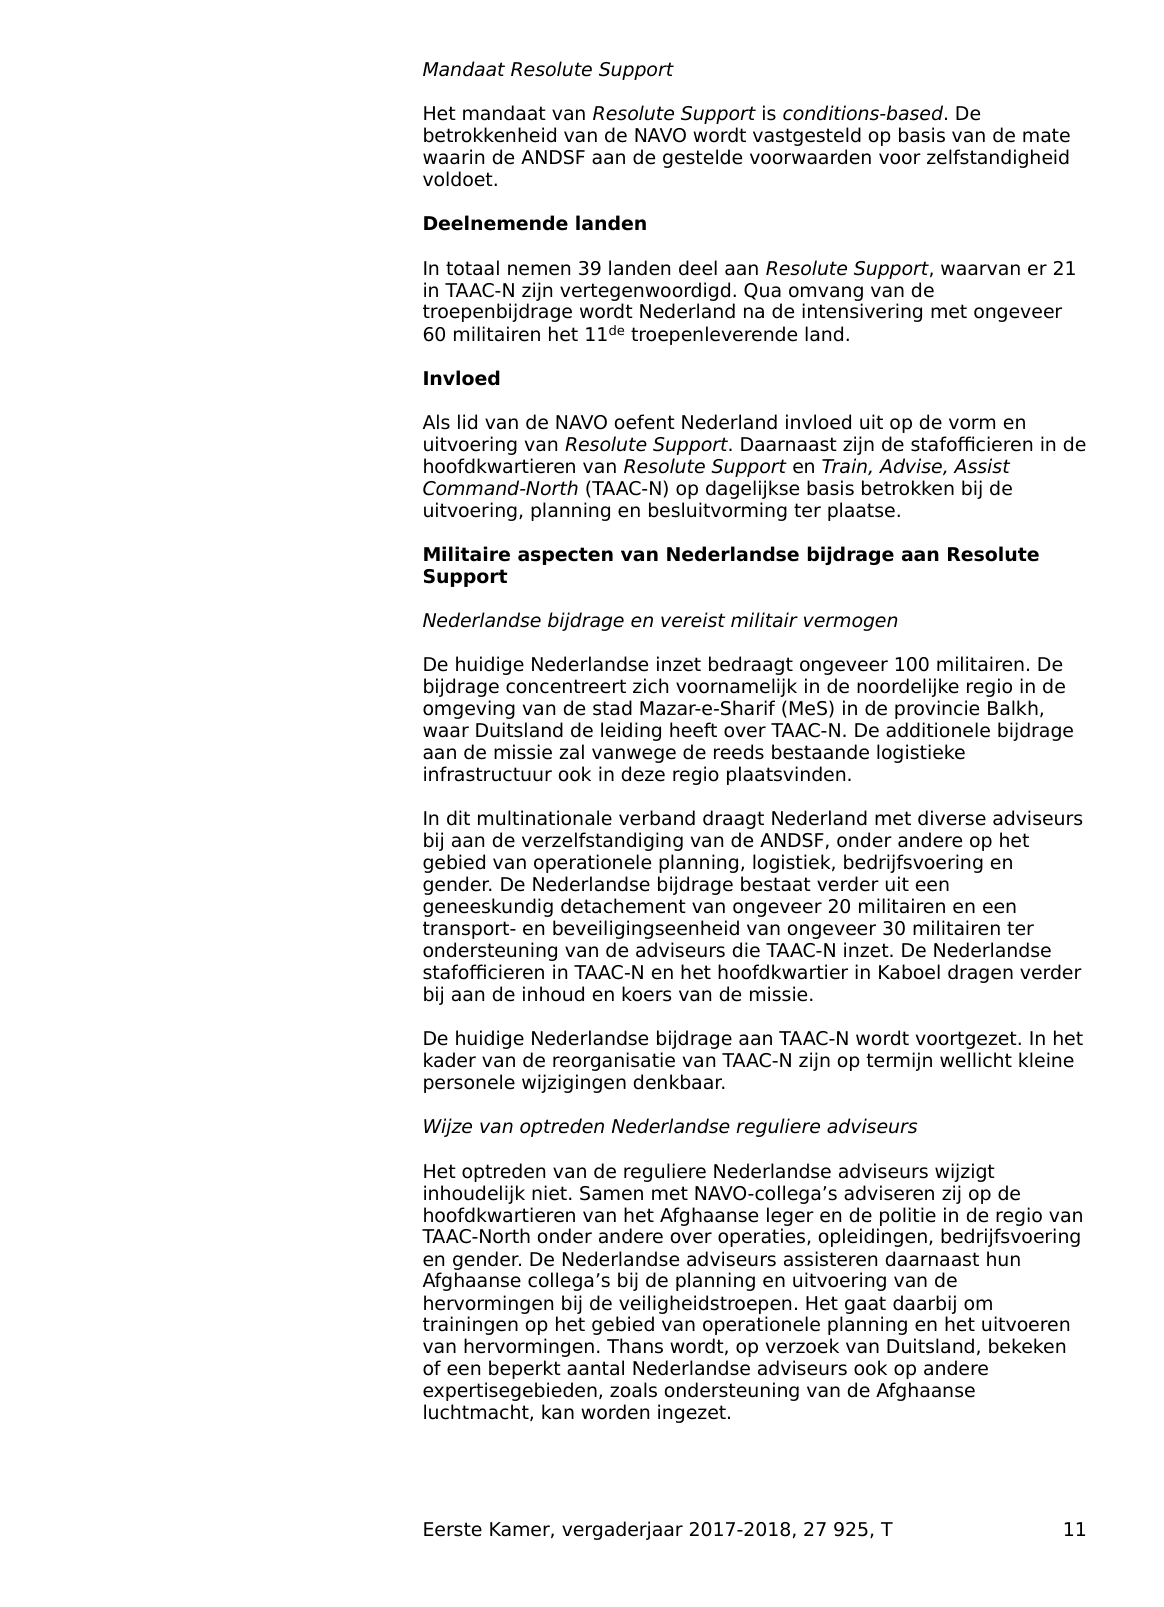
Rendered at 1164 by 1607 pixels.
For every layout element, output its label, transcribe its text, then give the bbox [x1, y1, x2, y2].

subtitle Nederlandse bijdrage en vereist militair vermogen [422, 610, 1087, 632]
subtitle Mandaat Resolute Support [422, 59, 1087, 81]
text Het mandaat van Resolute Support is conditions-based. De betrokkenheid van de NAVO wordt vastgesteld op basis van de mate waarin de ANDSF aan de gestelde voorwaarden voor zelfstandigheid voldoet. [422, 103, 1087, 191]
text In totaal nemen 39 landen deel aan Resolute Support, waarvan er 21 in TAAC-N zijn vertegenwoordigd. Qua omvang van de troepenbijdrage wordt Nederland na de intensivering met ongeveer 60 militairen het 11de troepenleverende land. [422, 257, 1087, 345]
text In dit multinationale verband draagt Nederland met diverse adviseurs bij aan de verzelfstandiging van de ANDSF, onder andere op het gebied van operationele planning, logistiek, bedrijfsvoering en gender. De Nederlandse bijdrage bestaat verder uit een geneeskundig detachement van ongeveer 20 militairen en een transport- en beveiligingseenheid van ongeveer 30 militairen ter ondersteuning van de adviseurs die TAAC-N inzet. De Nederlandse stafofficieren in TAAC-N en het hoofdkwartier in Kaboel dragen verder bij aan de inhoud en koers van de missie. [422, 808, 1087, 1006]
text Het optreden van de reguliere Nederlandse adviseurs wijzigt inhoudelijk niet. Samen met NAVO-collega’s adviseren zij op de hoofdkwartieren van het Afghaanse leger en de politie in de regio van TAAC-North onder andere over operaties, opleidingen, bedrijfsvoering en gender. De Nederlandse adviseurs assisteren daarnaast hun Afghaanse collega’s bij de planning en uitvoering van de hervormingen bij de veiligheidstroepen. Het gaat daarbij om trainingen op het gebied van operationele planning en het uitvoeren van hervormingen. Thans wordt, op verzoek van Duitsland, bekeken of een beperkt aantal Nederlandse adviseurs ook op andere expertisegebieden, zoals ondersteuning van de Afghaanse luchtmacht, kan worden ingezet. [422, 1161, 1087, 1424]
text Als lid van de NAVO oefent Nederland invloed uit op de vorm en uitvoering van Resolute Support. Daarnaast zijn de stafofficieren in de hoofdkwartieren van Resolute Support en Train, Advise, Assist Command-North (TAAC-N) op dagelijkse basis betrokken bij de uitvoering, planning en besluitvorming ter plaatse. [422, 412, 1087, 522]
subtitle Invloed [422, 368, 1087, 389]
text De huidige Nederlandse bijdrage aan TAAC-N wordt voortgezet. In het kader van de reorganisatie van TAAC-N zijn op termijn wellicht kleine personele wijzigingen denkbaar. [422, 1028, 1087, 1094]
subtitle Militaire aspecten van Nederlandse bijdrage aan Resolute Support [422, 544, 1087, 588]
subtitle Wijze van optreden Nederlandse reguliere adviseurs [422, 1116, 1087, 1138]
text De huidige Nederlandse inzet bedraagt ongeveer 100 militairen. De bijdrage concentreert zich voornamelijk in de noordelijke regio in de omgeving van de stad Mazar-e-Sharif (MeS) in de provincie Balkh, waar Duitsland de leiding heeft over TAAC-N. De additionele bijdrage aan de missie zal vanwege de reeds bestaande logistieke infrastructuur ook in deze regio plaatsvinden. [422, 654, 1087, 786]
subtitle Deelnemende landen [422, 213, 1087, 235]
